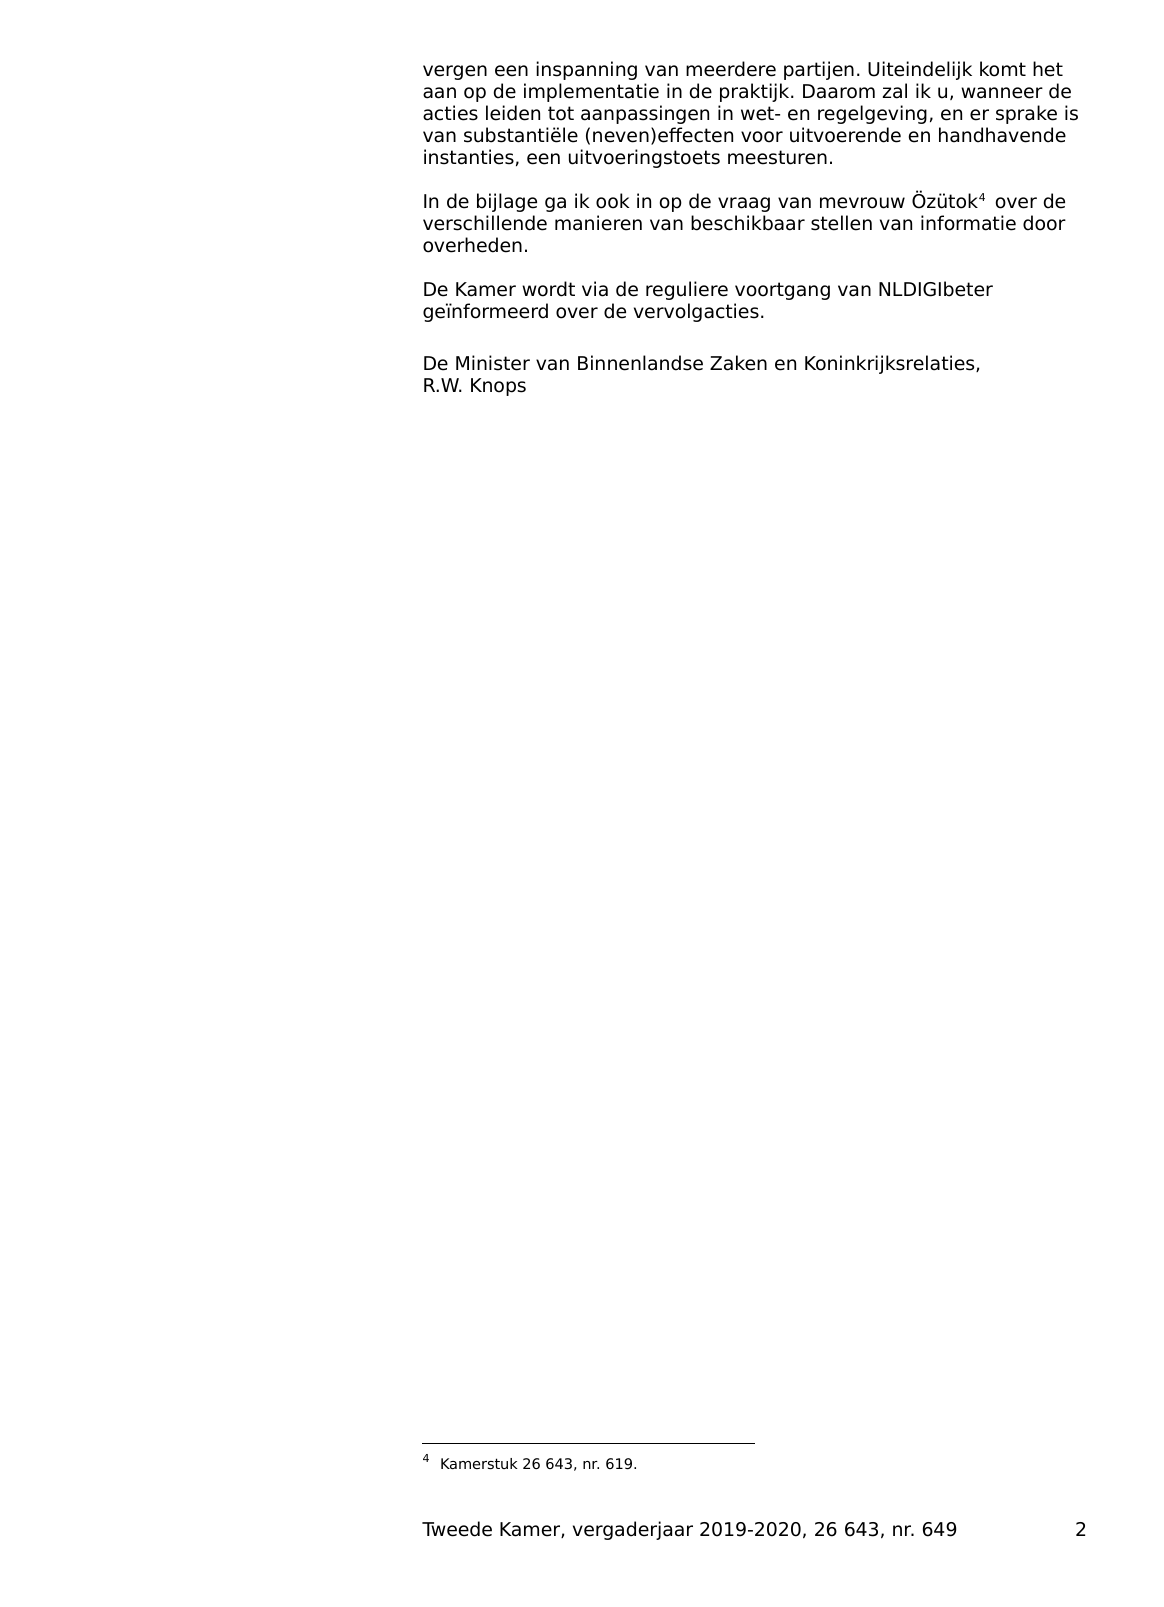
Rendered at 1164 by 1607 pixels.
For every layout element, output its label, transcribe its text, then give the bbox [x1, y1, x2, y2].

text De Minister van Binnenlandse Zaken en Koninkrijksrelaties, R.W. Knops [422, 353, 1087, 397]
text vergen een inspanning van meerdere partijen. Uiteindelijk komt het aan op de implementatie in de praktijk. Daarom zal ik u, wanneer de acties leiden tot aanpassingen in wet- en regelgeving, en er sprake is van substantiële (neven)effecten voor uitvoerende en handhavende instanties, een uitvoeringstoets meesturen. [422, 59, 1087, 169]
text Kamerstuk 26 643, nr. 619. [422, 1452, 1087, 1474]
text In de bijlage ga ik ook in op de vraag van mevrouw Özütok over de verschillende manieren van beschikbaar stellen van informatie door overheden. [422, 191, 1087, 257]
text De Kamer wordt via de reguliere voortgang van NLDIGIbeter geïnformeerd over de vervolgacties. [422, 279, 1087, 323]
